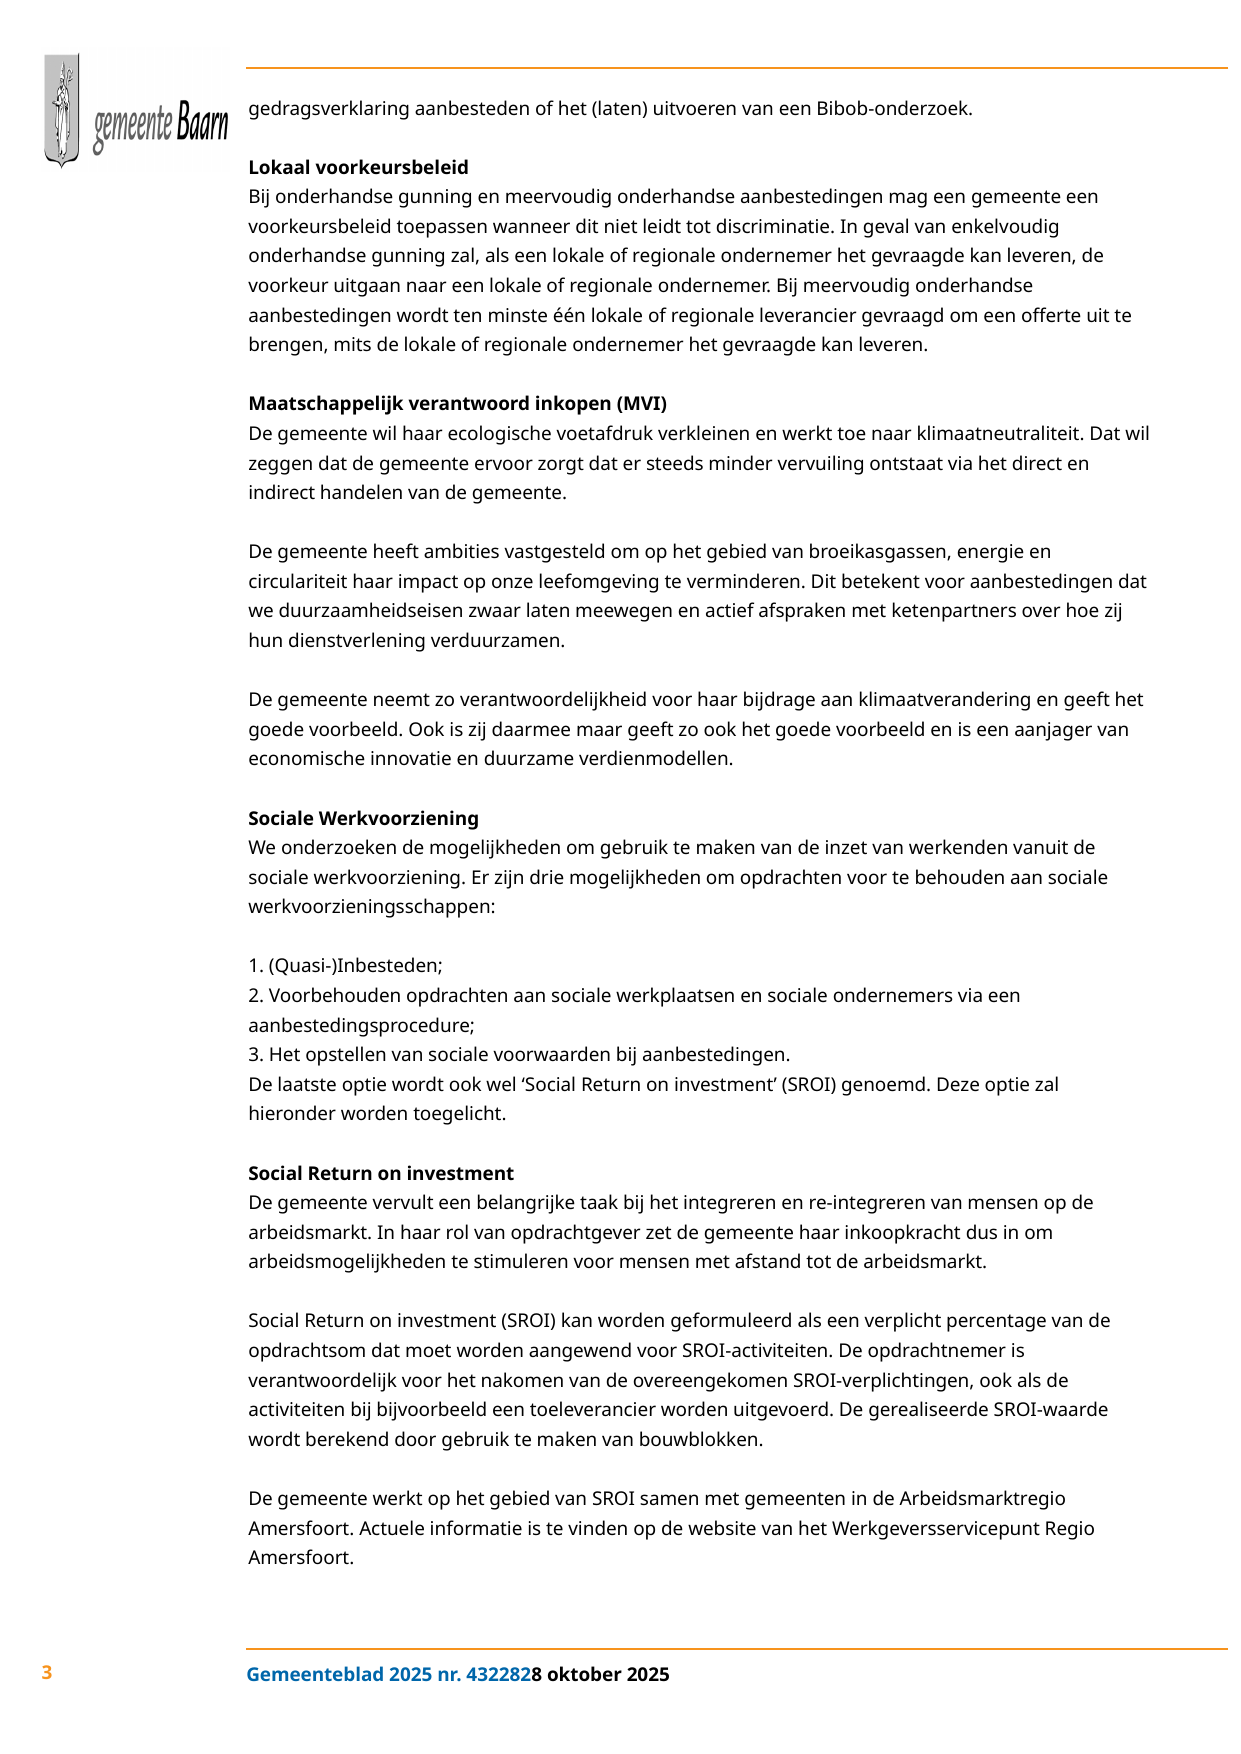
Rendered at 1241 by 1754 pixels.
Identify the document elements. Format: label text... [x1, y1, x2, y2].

text Maatschappelijk verantwoord inkopen (MVI) [248, 391, 1152, 416]
text De gemeente vervult een belangrijke taak bij het integreren en re-integreren van mensen op de arbeidsmarkt. In haar rol van opdrachtgever zet de gemeente haar inkoopkracht dus in om arbeidsmogelijkheden te stimuleren voor mensen met afstand tot de arbeidsmarkt. [248, 1189, 1152, 1274]
text 3. Het opstellen van sociale voorwaarden bij aanbestedingen. [248, 1041, 1152, 1067]
text De laatste optie wordt ook wel ‘Social Return on investment’ (SROI) genoemd. Deze optie zal hieronder worden toegelicht. [248, 1071, 1152, 1126]
text De gemeente wil haar ecologische voetafdruk verkleinen en werkt toe naar klimaatneutraliteit. Dat wil zeggen dat de gemeente ervoor zorgt dat er steeds minder vervuiling ontstaat via het direct en indirect handelen van de gemeente. [248, 420, 1152, 505]
picture [41, 47, 231, 172]
text We onderzoeken de mogelijkheden om gebruik te maken van de inzet van werkenden vanuit de sociale werkvoorziening. Er zijn drie mogelijkheden om opdrachten voor te behouden aan sociale werkvoorzieningsschappen: [248, 834, 1152, 919]
text gedragsverklaring aanbesteden of het (laten) uitvoeren van een Bibob-onderzoek. [248, 95, 1152, 121]
text Bij onderhandse gunning en meervoudig onderhandse aanbestedingen mag een gemeente een voorkeursbeleid toepassen wanneer dit niet leidt tot discriminatie. In geval van enkelvoudig onderhandse gunning zal, als een lokale of regionale ondernemer het gevraagde kan leveren, de voorkeur uitgaan naar een lokale of regionale ondernemer. Bij meervoudig onderhandse aanbestedingen wordt ten minste één lokale of regionale leverancier gevraagd om een offerte uit te brengen, mits de lokale of regionale ondernemer het gevraagde kan leveren. [248, 183, 1152, 357]
text 2. Voorbehouden opdrachten aan sociale werkplaatsen en sociale ondernemers via een aanbestedingsprocedure; [248, 982, 1152, 1038]
text Social Return on investment [248, 1160, 1152, 1186]
text De gemeente werkt op het gebied van SROI samen met gemeenten in de Arbeidsmarktregio Amersfoort. Actuele informatie is te vinden op de website van het Werkgeversservicepunt Regio Amersfoort. [248, 1485, 1152, 1570]
text Sociale Werkvoorziening [248, 805, 1152, 831]
text 1. (Quasi-)Inbesteden; [248, 953, 1152, 978]
text De gemeente neemt zo verantwoordelijkheid voor haar bijdrage aan klimaatverandering en geeft het goede voorbeeld. Ook is zij daarmee maar geeft zo ook het goede voorbeeld en is een aanjager van economische innovatie en duurzame verdienmodellen. [248, 686, 1152, 771]
text Social Return on investment (SROI) kan worden geformuleerd als een verplicht percentage van de opdrachtsom dat moet worden aangewend voor SROI-activiteiten. De opdrachtnemer is verantwoordelijk voor het nakomen van de overeengekomen SROI-verplichtingen, ook als de activiteiten bij bijvoorbeeld een toeleverancier worden uitgevoerd. De gerealiseerde SROI-waarde wordt berekend door gebruik te maken van bouwblokken. [248, 1308, 1152, 1452]
text Lokaal voorkeursbeleid [248, 154, 1152, 180]
text De gemeente heeft ambities vastgesteld om op het gebied van broeikasgassen, energie en circulariteit haar impact op onze leefomgeving te verminderen. Dit betekent voor aanbestedingen dat we duurzaamheidseisen zwaar laten meewegen en actief afspraken met ketenpartners over hoe zij hun dienstverlening verduurzamen. [248, 538, 1152, 653]
